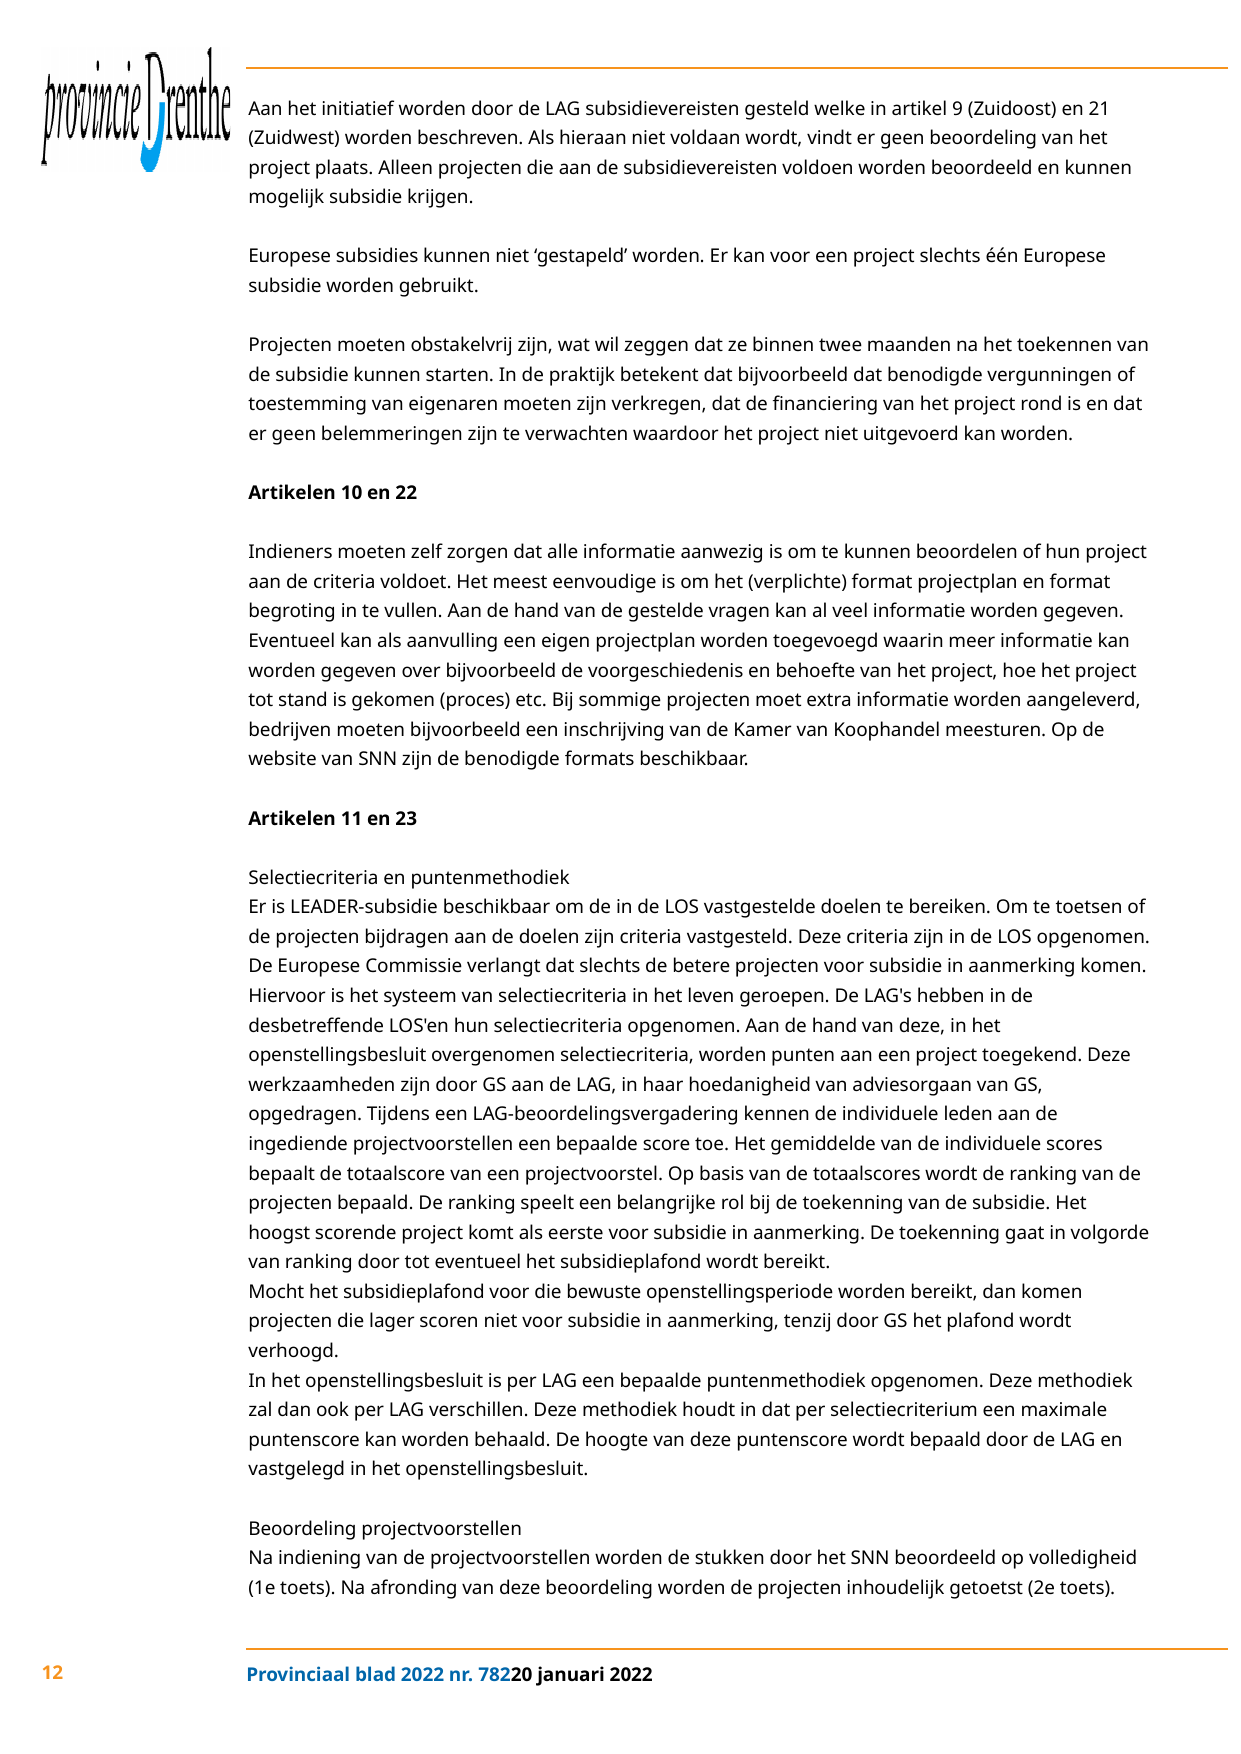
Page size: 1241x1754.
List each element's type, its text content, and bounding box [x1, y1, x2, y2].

text Europese subsidies kunnen niet ‘gestapeld’ worden. Er kan voor een project slechts één Europese subsidie worden gebruikt. [248, 243, 1152, 298]
text Artikelen 11 en 23 [248, 805, 1152, 831]
text Indieners moeten zelf zorgen dat alle informatie aanwezig is om te kunnen beoordelen of hun project aan de criteria voldoet. Het meest eenvoudige is om het (verplichte) format projectplan en format begroting in te vullen. Aan de hand van de gestelde vragen kan al veel informatie worden gegeven. Eventueel kan als aanvulling een eigen projectplan worden toegevoegd waarin meer informatie kan worden gegeven over bijvoorbeeld de voorgeschiedenis en behoefte van het project, hoe het project tot stand is gekomen (proces) etc. Bij sommige projecten moet extra informatie worden aangeleverd, bedrijven moeten bijvoorbeeld een inschrijving van de Kamer van Koophandel meesturen. Op de website van SNN zijn de benodigde formats beschikbaar. [248, 538, 1152, 771]
text De Europese Commissie verlangt dat slechts de betere projecten voor subsidie in aanmerking komen. Hiervoor is het systeem van selectiecriteria in het leven geroepen. De LAG's hebben in de desbetreffende LOS'en hun selectiecriteria opgenomen. Aan de hand van deze, in het openstellingsbesluit overgenomen selectiecriteria, worden punten aan een project toegekend. Deze werkzaamheden zijn door GS aan de LAG, in haar hoedanigheid van adviesorgaan van GS, opgedragen. Tijdens een LAG-beoordelingsvergadering kennen de individuele leden aan de ingediende projectvoorstellen een bepaalde score toe. Het gemiddelde van de individuele scores bepaalt de totaalscore van een projectvoorstel. Op basis van de totaalscores wordt de ranking van de projecten bepaald. De ranking speelt een belangrijke rol bij de toekenning van de subsidie. Het hoogst scorende project komt als eerste voor subsidie in aanmerking. De toekenning gaat in volgorde van ranking door tot eventueel het subsidieplafond wordt bereikt. [248, 953, 1152, 1274]
text Na indiening van de projectvoorstellen worden de stukken door het SNN beoordeeld op volledigheid (1e toets). Na afronding van deze beoordeling worden de projecten inhoudelijk getoetst (2e toets). [248, 1544, 1152, 1600]
text Er is LEADER-subsidie beschikbaar om de in de LOS vastgestelde doelen te bereiken. Om te toetsen of de projecten bijdragen aan de doelen zijn criteria vastgesteld. Deze criteria zijn in de LOS opgenomen. [248, 893, 1152, 949]
text Selectiecriteria en puntenmethodiek [248, 864, 1152, 890]
text Beoordeling projectvoorstellen [248, 1515, 1152, 1541]
text In het openstellingsbesluit is per LAG een bepaalde puntenmethodiek opgenomen. Deze methodiek zal dan ook per LAG verschillen. Deze methodiek houdt in dat per selectiecriterium een maximale puntenscore kan worden behaald. De hoogte van deze puntenscore wordt bepaald door de LAG en vastgelegd in het openstellingsbesluit. [248, 1367, 1152, 1481]
picture [41, 47, 231, 172]
text Artikelen 10 en 22 [248, 479, 1152, 505]
text Aan het initiatief worden door de LAG subsidievereisten gesteld welke in artikel 9 (Zuidoost) en 21 (Zuidwest) worden beschreven. Als hieraan niet voldaan wordt, vindt er geen beoordeling van het project plaats. Alleen projecten die aan de subsidievereisten voldoen worden beoordeeld en kunnen mogelijk subsidie krijgen. [248, 95, 1152, 209]
text Projecten moeten obstakelvrij zijn, wat wil zeggen dat ze binnen twee maanden na het toekennen van de subsidie kunnen starten. In de praktijk betekent dat bijvoorbeeld dat benodigde vergunningen of toestemming van eigenaren moeten zijn verkregen, dat de financiering van het project rond is en dat er geen belemmeringen zijn te verwachten waardoor het project niet uitgevoerd kan worden. [248, 331, 1152, 446]
text Mocht het subsidieplafond voor die bewuste openstellingsperiode worden bereikt, dan komen projecten die lager scoren niet voor subsidie in aanmerking, tenzij door GS het plafond wordt verhoogd. [248, 1278, 1152, 1363]
